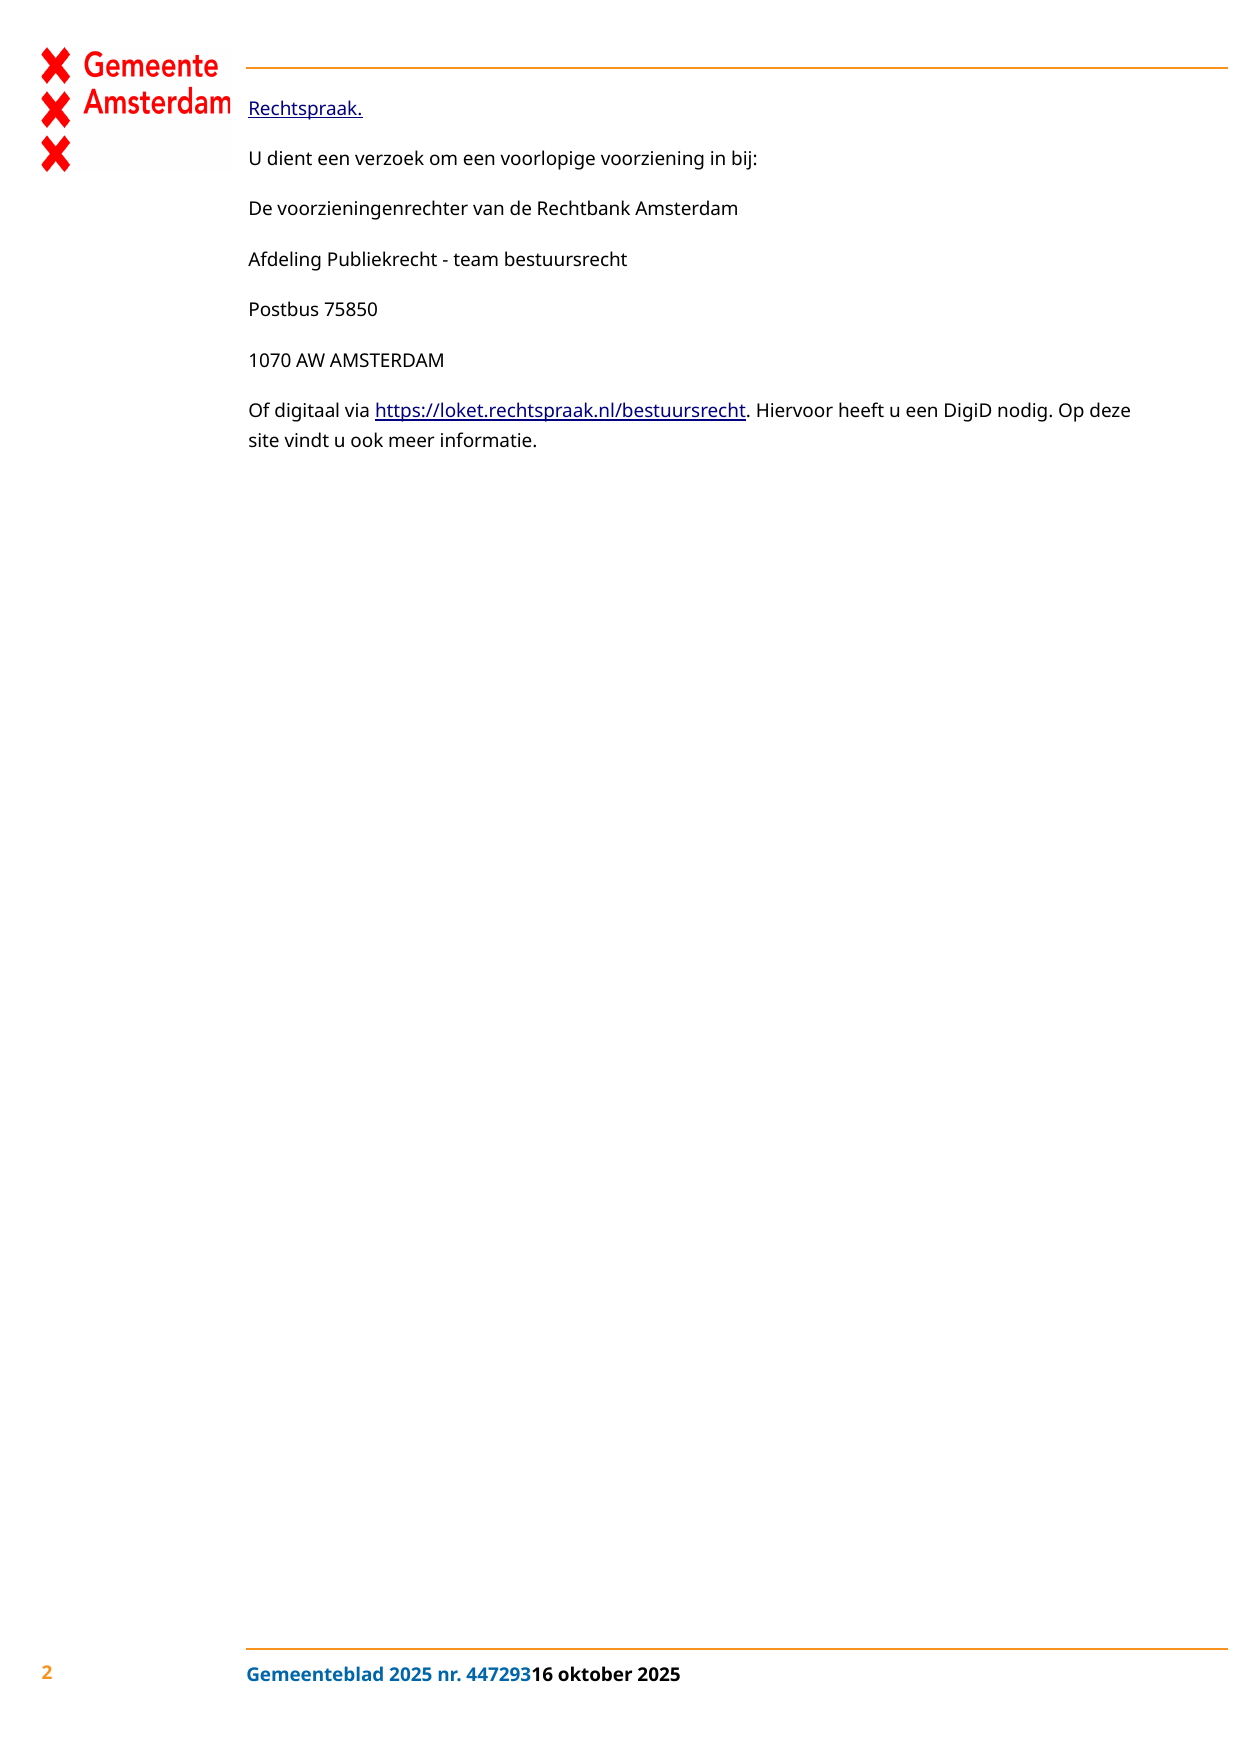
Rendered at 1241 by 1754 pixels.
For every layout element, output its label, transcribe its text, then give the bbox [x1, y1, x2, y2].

picture [41, 47, 231, 172]
text 1070 AW AMSTERDAM [248, 347, 1152, 373]
text Postbus 75850 [248, 296, 1152, 322]
text Rechtspraak. [248, 95, 1152, 121]
text De voorzieningenrechter van de Rechtbank Amsterdam [248, 196, 1152, 221]
text Afdeling Publiekrecht - team bestuursrecht [248, 246, 1152, 272]
text U dient een verzoek om een voorlopige voorziening in bij: [248, 145, 1152, 171]
text Of digitaal via https://loket.rechtspraak.nl/bestuursrecht. Hiervoor heeft u een DigiD nodig. Op deze site vindt u ook meer informatie. [248, 397, 1152, 453]
